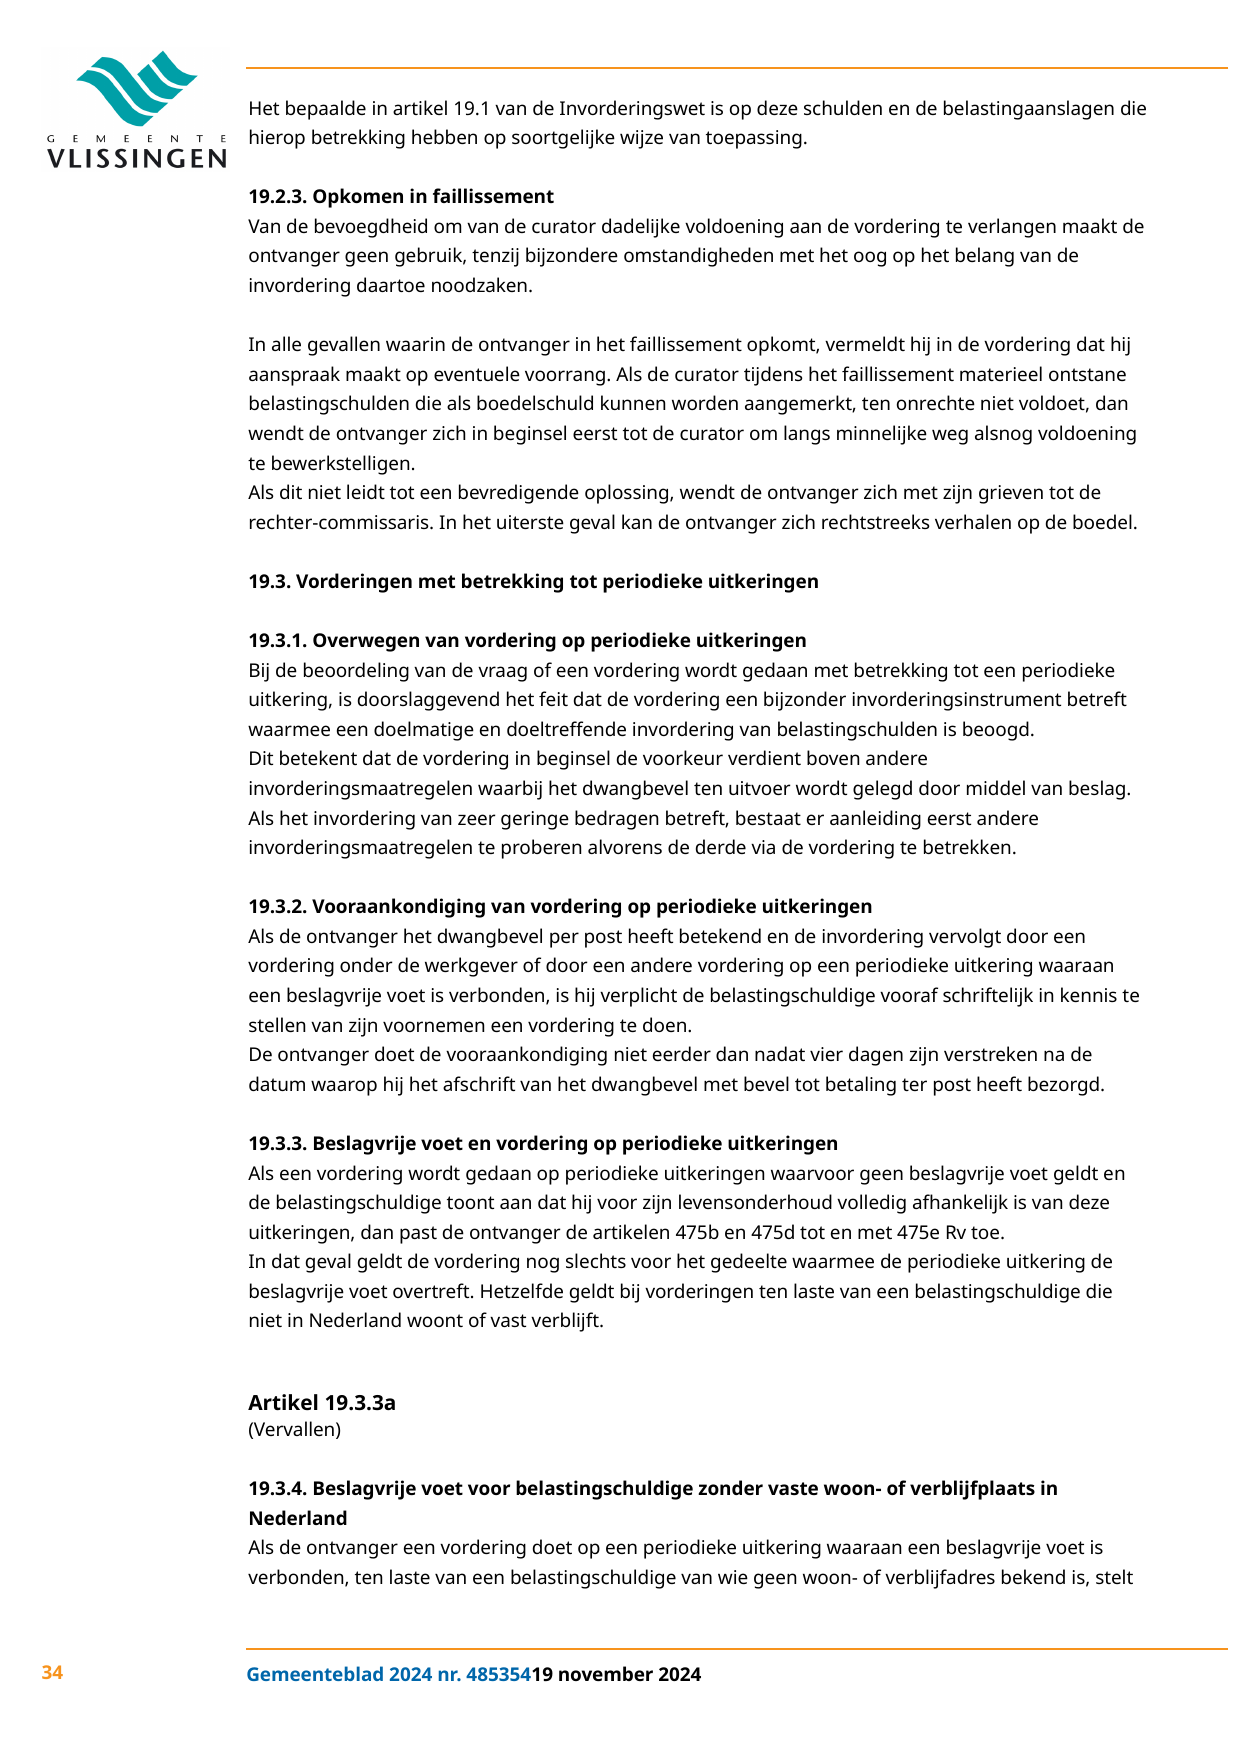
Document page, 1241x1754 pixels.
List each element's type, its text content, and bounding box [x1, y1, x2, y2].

text 19.3.1. Overwegen van vordering op periodieke uitkeringen [248, 627, 1152, 653]
text Als de ontvanger een vordering doet op een periodieke uitkering waaraan een beslagvrije voet is verbonden, ten laste van een belastingschuldige van wie geen woon- of verblijfadres bekend is, stelt [248, 1534, 1152, 1590]
text 19.3.4. Beslagvrije voet voor belastingschuldige zonder vaste woon- of verblijfplaats in Nederland [248, 1475, 1152, 1531]
text Van de bevoegdheid om van de curator dadelijke voldoening aan de vordering te verlangen maakt de ontvanger geen gebruik, tenzij bijzondere omstandigheden met het oog op het belang van de invordering daartoe noodzaken. [248, 213, 1152, 298]
text 19.2.3. Opkomen in faillissement [248, 183, 1152, 209]
text Artikel 19.3.3a [248, 1388, 1152, 1416]
text Dit betekent dat de vordering in beginsel de voorkeur verdient boven andere invorderingsmaatregelen waarbij het dwangbevel ten uitvoer wordt gelegd door middel van beslag. Als het invordering van zeer geringe bedragen betreft, bestaat er aanleiding eerst andere invorderingsmaatregelen te proberen alvorens de derde via de vordering te betrekken. [248, 746, 1152, 860]
picture [41, 47, 231, 172]
text 19.3.2. Vooraankondiging van vordering op periodieke uitkeringen [248, 893, 1152, 919]
text De ontvanger doet de vooraankondiging niet eerder dan nadat vier dagen zijn verstreken na de datum waarop hij het afschrift van het dwangbevel met bevel tot betaling ter post heeft bezorgd. [248, 1041, 1152, 1097]
text (Vervallen) [248, 1416, 1152, 1442]
text 19.3.3. Beslagvrije voet en vordering op periodieke uitkeringen [248, 1130, 1152, 1156]
text Als de ontvanger het dwangbevel per post heeft betekend en de invordering vervolgt door een vordering onder de werkgever of door een andere vordering op een periodieke uitkering waaraan een beslagvrije voet is verbonden, is hij verplicht de belastingschuldige vooraf schriftelijk in kennis te stellen van zijn voornemen een vordering te doen. [248, 923, 1152, 1038]
text In alle gevallen waarin de ontvanger in het faillissement opkomt, vermeldt hij in de vordering dat hij aanspraak maakt op eventuele voorrang. Als de curator tijdens het faillissement materieel ontstane belastingschulden die als boedelschuld kunnen worden aangemerkt, ten onrechte niet voldoet, dan wendt de ontvanger zich in beginsel eerst tot de curator om langs minnelijke weg alsnog voldoening te bewerkstelligen. [248, 331, 1152, 476]
text Als dit niet leidt tot een bevredigende oplossing, wendt de ontvanger zich met zijn grieven tot de rechter-commissaris. In het uiterste geval kan de ontvanger zich rechtstreeks verhalen op de boedel. [248, 479, 1152, 535]
text 19.3. Vorderingen met betrekking tot periodieke uitkeringen [248, 568, 1152, 594]
text In dat geval geldt de vordering nog slechts voor het gedeelte waarmee de periodieke uitkering de beslagvrije voet overtreft. Hetzelfde geldt bij vorderingen ten laste van een belastingschuldige die niet in Nederland woont of vast verblijft. [248, 1248, 1152, 1333]
text Het bepaalde in artikel 19.1 van de Invorderingswet is op deze schulden en de belastingaanslagen die hierop betrekking hebben op soortgelijke wijze van toepassing. [248, 95, 1152, 150]
text Als een vordering wordt gedaan op periodieke uitkeringen waarvoor geen beslagvrije voet geldt en de belastingschuldige toont aan dat hij voor zijn levensonderhoud volledig afhankelijk is van deze uitkeringen, dan past de ontvanger de artikelen 475b en 475d tot en met 475e Rv toe. [248, 1160, 1152, 1245]
text Bij de beoordeling van de vraag of een vordering wordt gedaan met betrekking tot een periodieke uitkering, is doorslaggevend het feit dat de vordering een bijzonder invorderingsinstrument betreft waarmee een doelmatige en doeltreffende invordering van belastingschulden is beoogd. [248, 657, 1152, 742]
